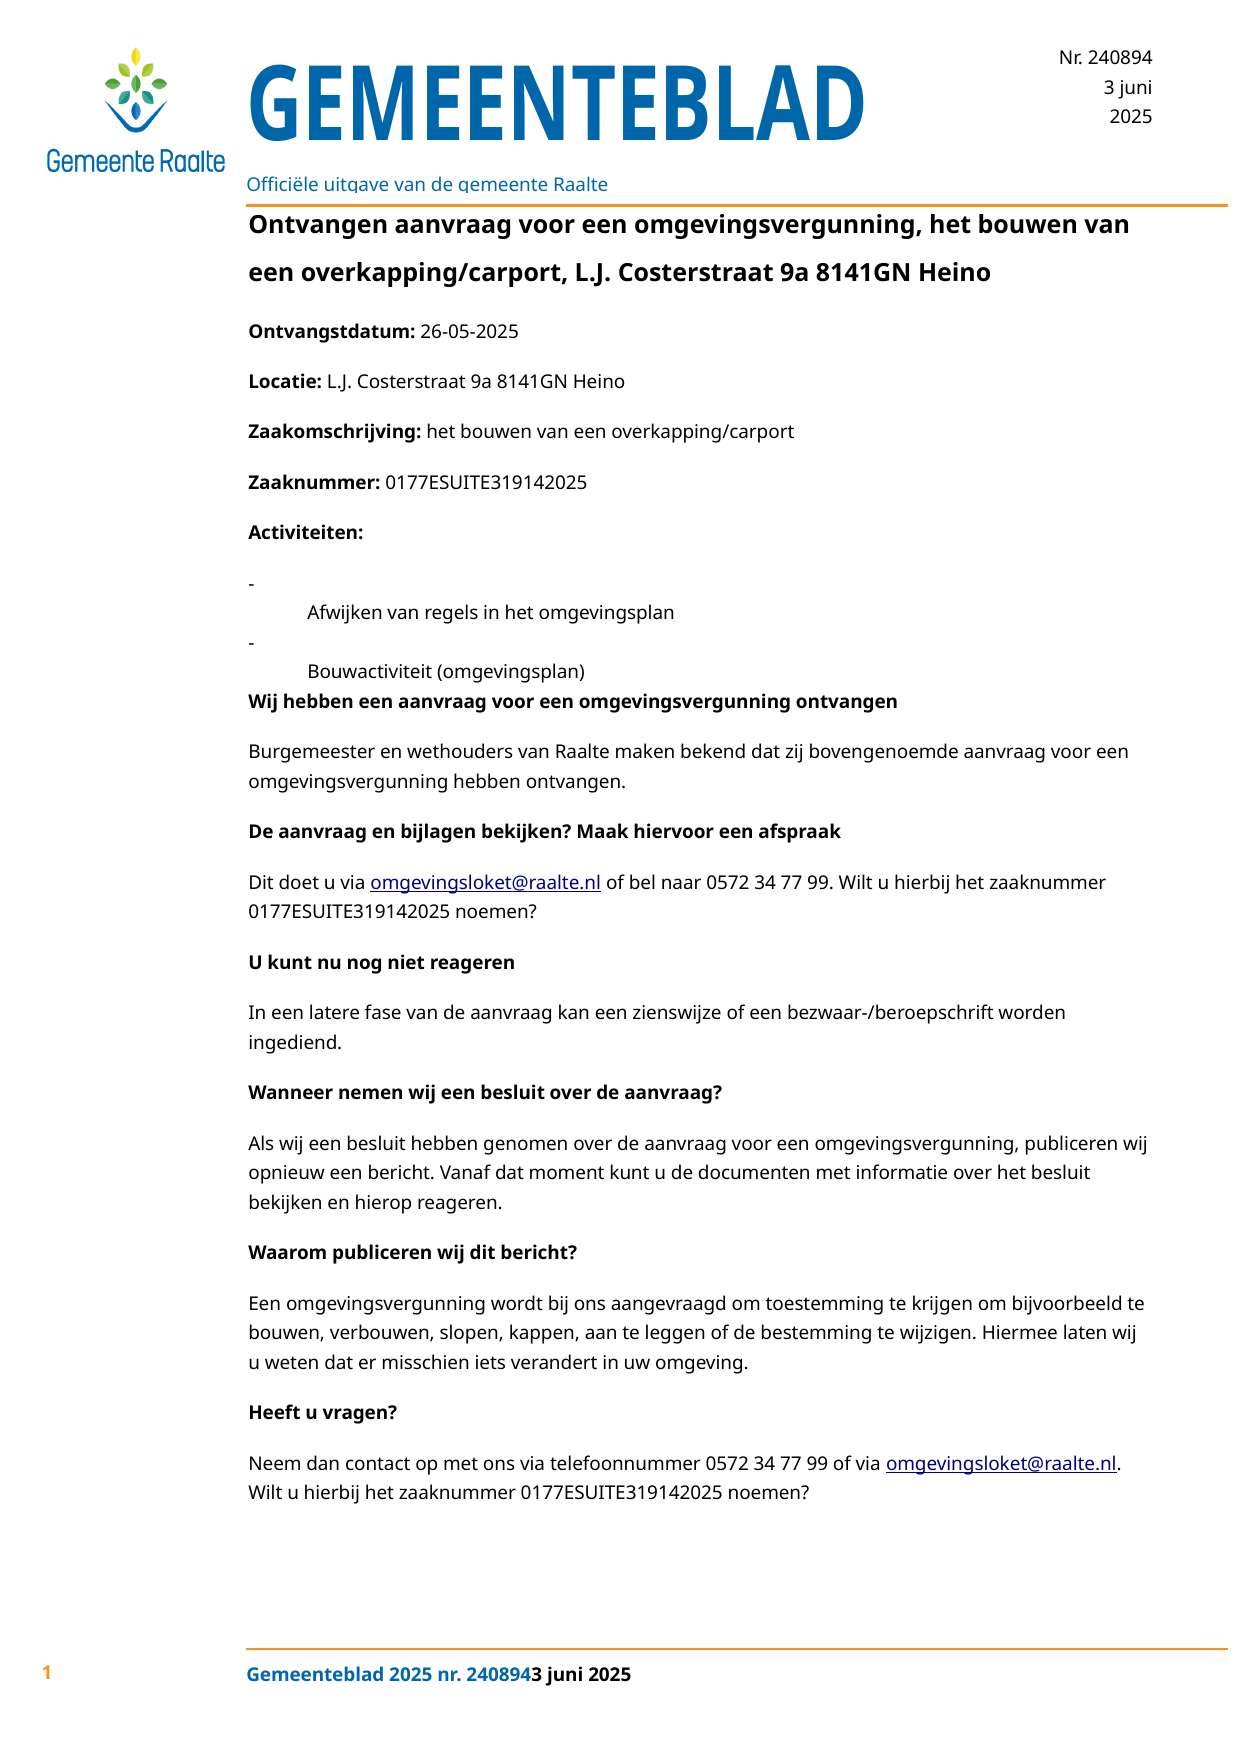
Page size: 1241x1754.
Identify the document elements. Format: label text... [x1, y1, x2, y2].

text Een omgevingsvergunning wordt bij ons aangevraagd om toestemming te krijgen om bijvoorbeeld te bouwen, verbouwen, slopen, kappen, aan te leggen of de bestemming te wijzigen. Hiermee laten wij u weten dat er misschien iets verandert in uw omgeving. [248, 1290, 1152, 1375]
text Activiteiten: [248, 519, 1152, 545]
text Heeft u vragen? [248, 1399, 1152, 1425]
text Als wij een besluit hebben genomen over de aanvraag voor een omgevingsvergunning, publiceren wij opnieuw een bericht. Vanaf dat moment kunt u de documenten met informatie over het besluit bekijken en hierop reageren. [248, 1130, 1152, 1215]
text Ontvangstdatum: 26-05-2025 [248, 318, 1152, 344]
text Burgemeester en wethouders van Raalte maken bekend dat zij bovengenoemde aanvraag voor een omgevingsvergunning hebben ontvangen. [248, 739, 1152, 794]
text Dit doet u via omgevingsloket@raalte.nl of bel naar 0572 34 77 99. Wilt u hierbij het zaaknummer 0177ESUITE319142025 noemen? [248, 869, 1152, 924]
text U kunt nu nog niet reageren [248, 949, 1152, 975]
text Wanneer nemen wij een besluit over de aanvraag? [248, 1079, 1152, 1105]
text Zaakomschrijving: het bouwen van een overkapping/carport [248, 419, 1152, 444]
text Waarom publiceren wij dit bericht? [248, 1239, 1152, 1265]
text Neem dan contact op met ons via telefoonnummer 0572 34 77 99 of via omgevingsloket@raalte.nl. Wilt u hierbij het zaaknummer 0177ESUITE319142025 noemen? [248, 1450, 1152, 1505]
list Afwijken van regels in het omgevingsplan [248, 599, 1152, 625]
text Zaaknummer: 0177ESUITE319142025 [248, 469, 1152, 495]
text De aanvraag en bijlagen bekijken? Maak hiervoor een afspraak [248, 819, 1152, 844]
text Locatie: L.J. Costerstraat 9a 8141GN Heino [248, 368, 1152, 394]
picture [41, 47, 231, 172]
text In een latere fase van de aanvraag kan een zienswijze of een bezwaar-/beroepschrift worden ingediend. [248, 999, 1152, 1055]
text Wij hebben een aanvraag voor een omgevingsvergunning ontvangen [248, 688, 1152, 714]
list Bouwactiviteit (omgevingsplan) [248, 659, 1152, 684]
text Ontvangen aanvraag voor een omgevingsvergunning, het bouwen van een overkapping/carport, L.J. Costerstraat 9a 8141GN Heino [248, 207, 1152, 288]
